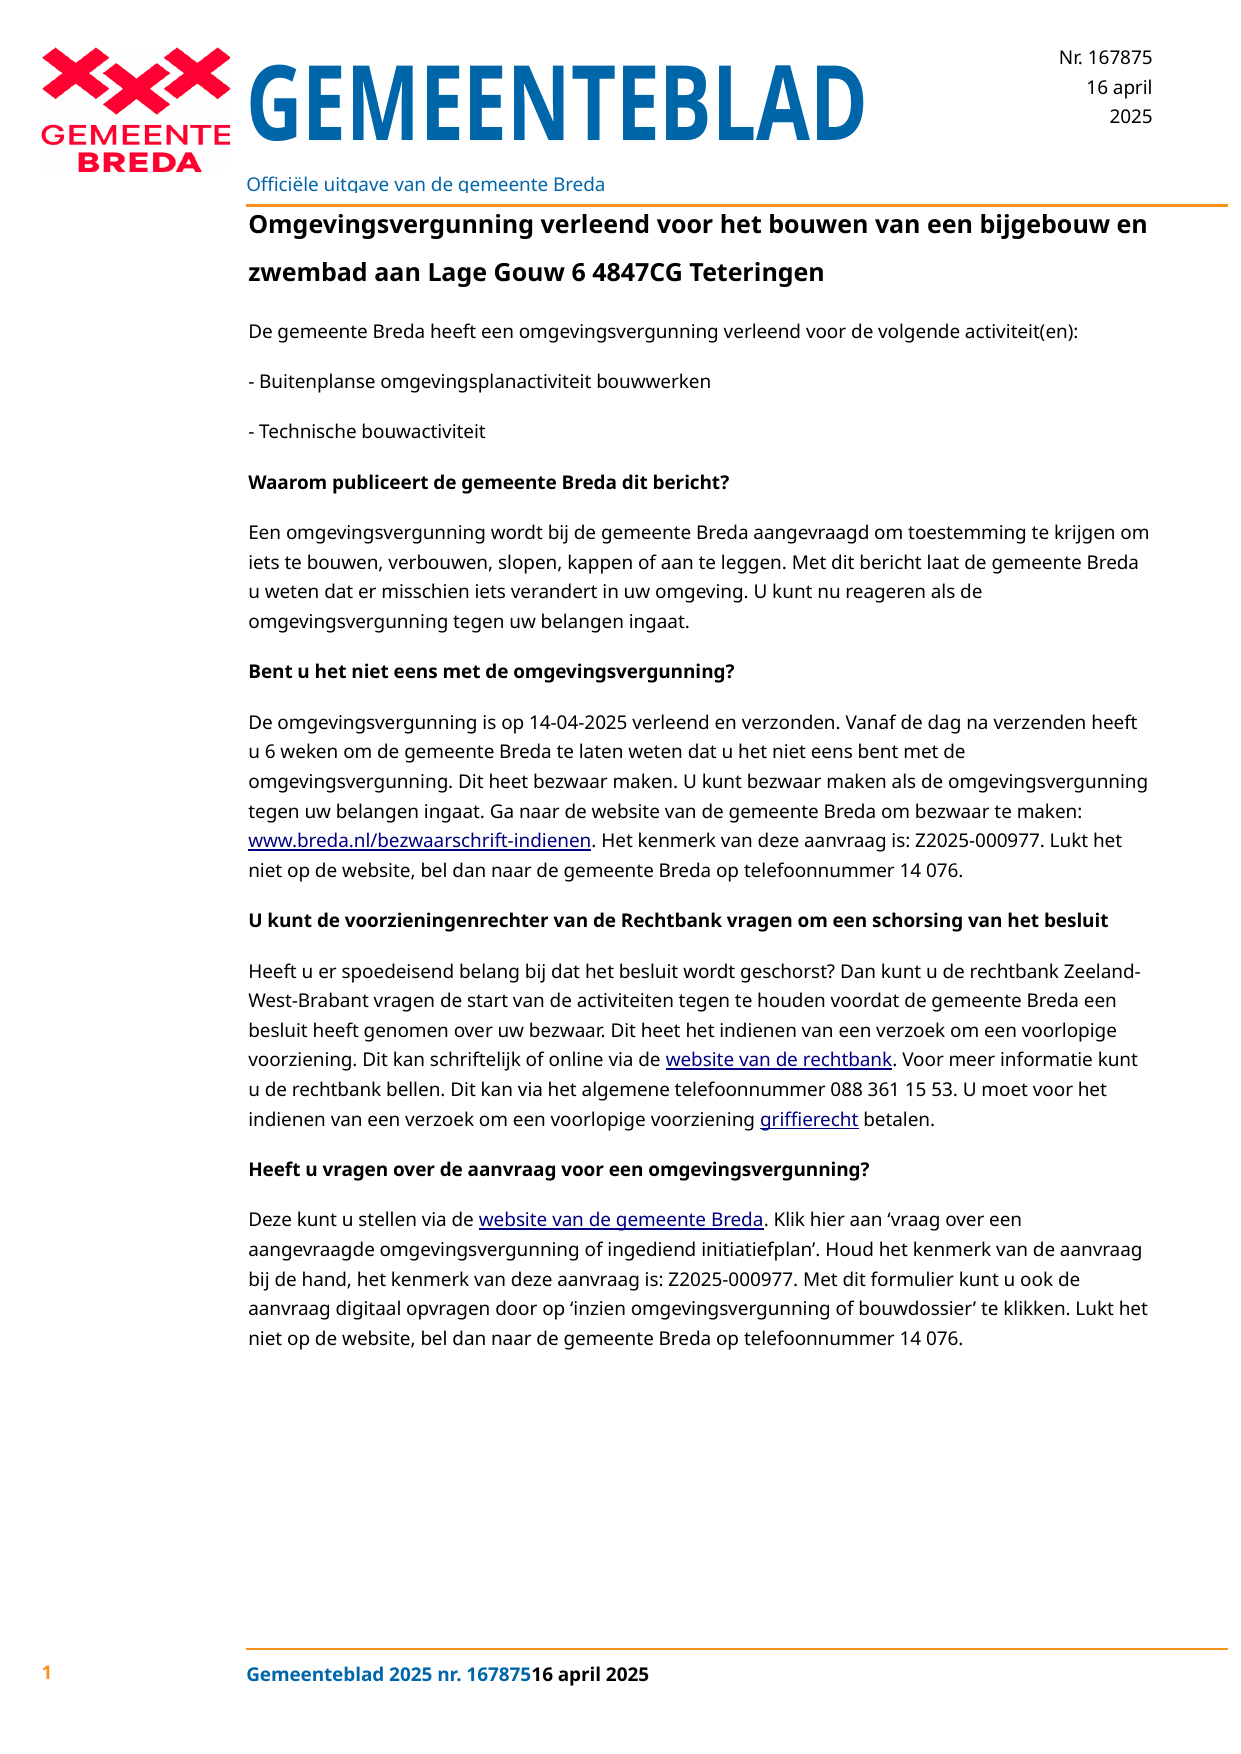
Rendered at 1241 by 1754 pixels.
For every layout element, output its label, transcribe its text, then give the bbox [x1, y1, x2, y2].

text Waarom publiceert de gemeente Breda dit bericht? [248, 469, 1152, 495]
text De gemeente Breda heeft een omgevingsvergunning verleend voor de volgende activiteit(en): [248, 318, 1152, 344]
text - Technische bouwactiviteit [248, 419, 1152, 444]
text Een omgevingsvergunning wordt bij de gemeente Breda aangevraagd om toestemming te krijgen om iets te bouwen, verbouwen, slopen, kappen of aan te leggen. Met dit bericht laat de gemeente Breda u weten dat er misschien iets verandert in uw omgeving. U kunt nu reageren als de omgevingsvergunning tegen uw belangen ingaat. [248, 519, 1152, 634]
text Omgevingsvergunning verleend voor het bouwen van een bijgebouw en zwembad aan Lage Gouw 6 4847CG Teteringen [248, 207, 1152, 288]
text De omgevingsvergunning is op 14-04-2025 verleend en verzonden. Vanaf de dag na verzenden heeft u 6 weken om de gemeente Breda te laten weten dat u het niet eens bent met de omgevingsvergunning. Dit heet bezwaar maken. U kunt bezwaar maken als de omgevingsvergunning tegen uw belangen ingaat. Ga naar de website van de gemeente Breda om bezwaar te maken: www.breda.nl/bezwaarschrift-indienen. Het kenmerk van deze aanvraag is: Z2025-000977. Lukt het niet op de website, bel dan naar de gemeente Breda op telefoonnummer 14 076. [248, 709, 1152, 883]
picture [41, 47, 231, 172]
text Bent u het niet eens met de omgevingsvergunning? [248, 659, 1152, 684]
text Deze kunt u stellen via de website van de gemeente Breda. Klik hier aan ‘vraag over een aangevraagde omgevingsvergunning of ingediend initiatiefplan’. Houd het kenmerk van de aanvraag bij de hand, het kenmerk van deze aanvraag is: Z2025-000977. Met dit formulier kunt u ook de aanvraag digitaal opvragen door op ‘inzien omgevingsvergunning of bouwdossier’ te klikken. Lukt het niet op de website, bel dan naar de gemeente Breda op telefoonnummer 14 076. [248, 1207, 1152, 1351]
text Heeft u er spoedeisend belang bij dat het besluit wordt geschorst? Dan kunt u de rechtbank Zeeland-West-Brabant vragen de start van de activiteiten tegen te houden voordat de gemeente Breda een besluit heeft genomen over uw bezwaar. Dit heet het indienen van een verzoek om een voorlopige voorziening. Dit kan schriftelijk of online via de website van de rechtbank. Voor meer informatie kunt u de rechtbank bellen. Dit kan via het algemene telefoonnummer 088 361 15 53. U moet voor het indienen van een verzoek om een voorlopige voorziening griffierecht betalen. [248, 958, 1152, 1132]
text Heeft u vragen over de aanvraag voor een omgevingsvergunning? [248, 1156, 1152, 1182]
text - Buitenplanse omgevingsplanactiviteit bouwwerken [248, 368, 1152, 394]
text U kunt de voorzieningenrechter van de Rechtbank vragen om een schorsing van het besluit [248, 907, 1152, 933]
